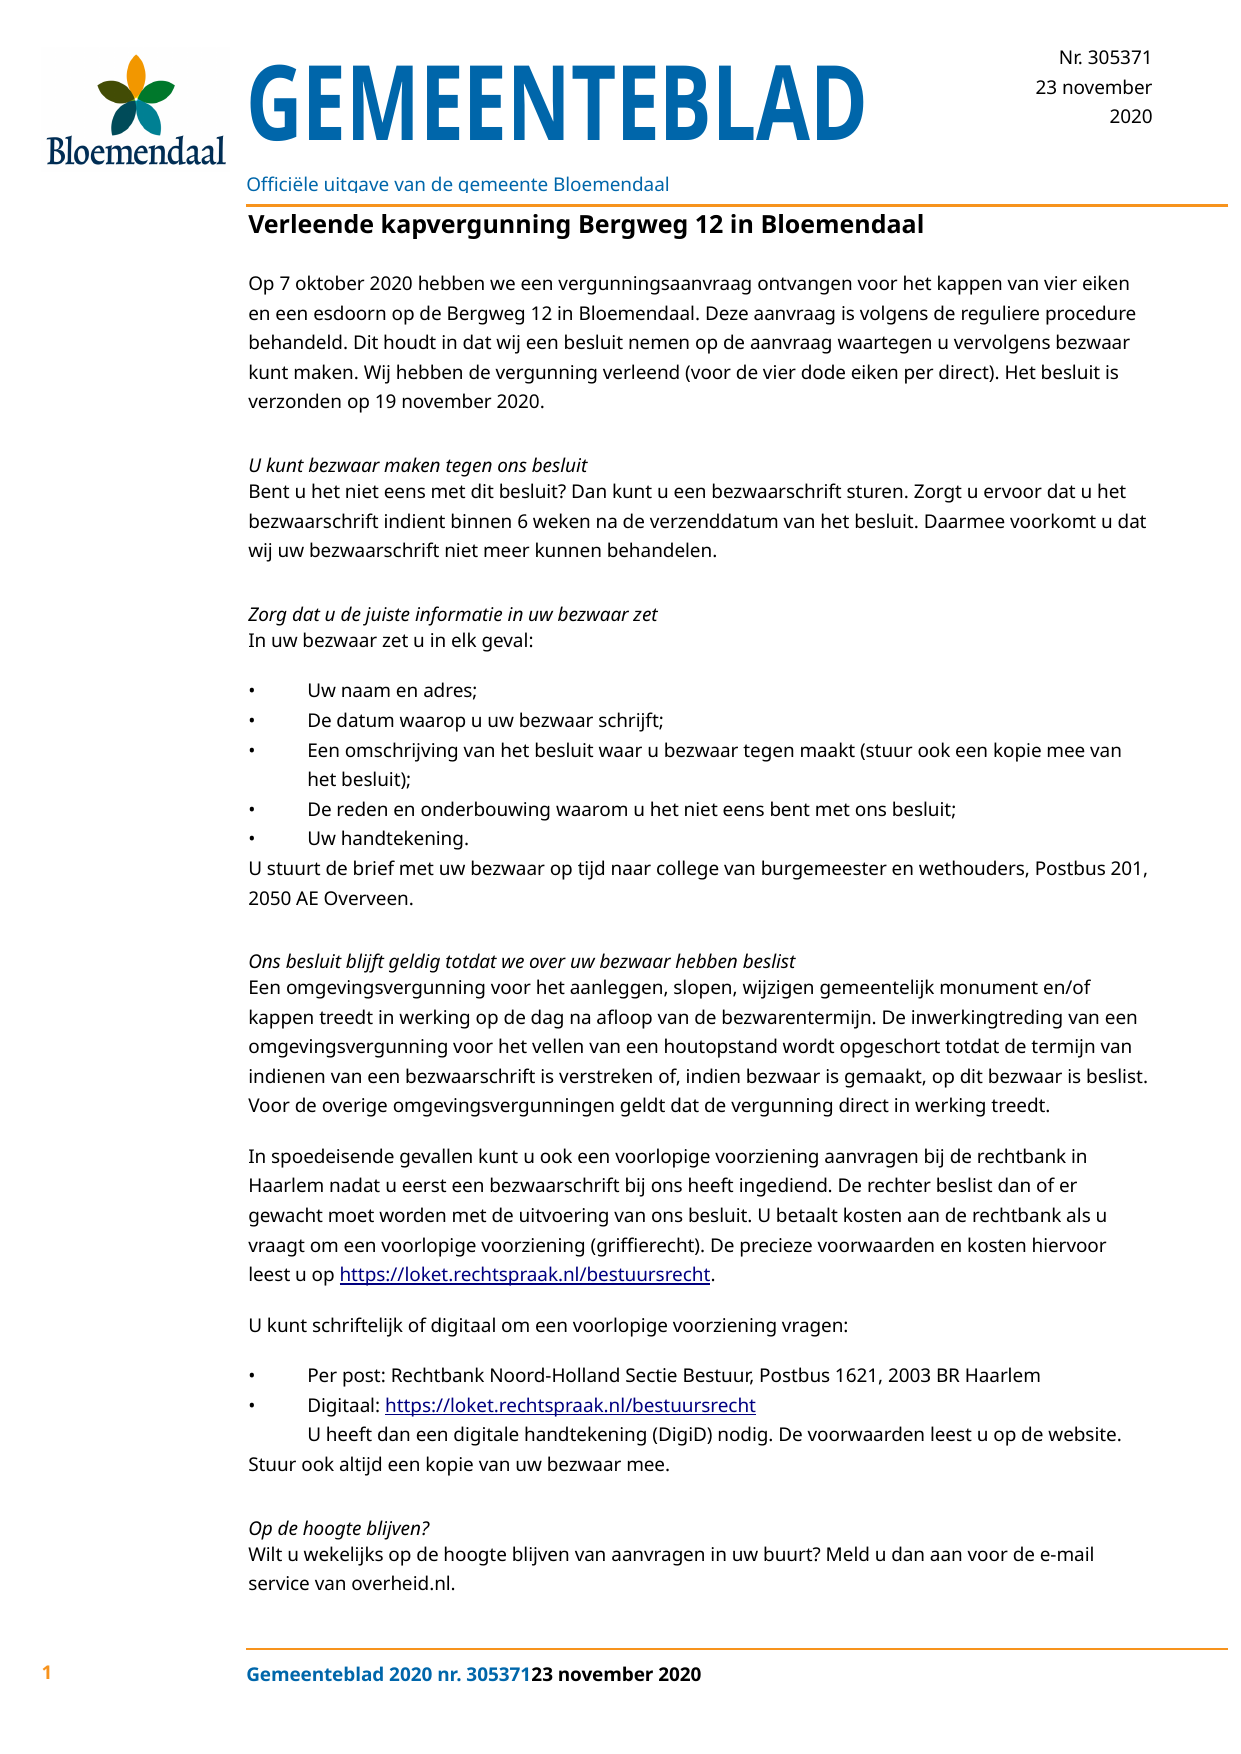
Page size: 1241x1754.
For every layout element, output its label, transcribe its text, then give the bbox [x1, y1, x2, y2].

list Uw handtekening. [248, 826, 1152, 851]
text In uw bezwaar zet u in elk geval: [248, 627, 1152, 653]
list De reden en onderbouwing waarom u het niet eens bent met ons besluit; [248, 796, 1152, 822]
text Stuur ook altijd een kopie van uw bezwaar mee. [248, 1451, 1152, 1477]
text Op de hoogte blijven? [248, 1515, 1152, 1541]
text Verleende kapvergunning Bergweg 12 in Bloemendaal [248, 207, 1152, 241]
text U stuurt de brief met uw bezwaar op tijd naar college van burgemeester en wethouders, Postbus 201, 2050 AE Overveen. [248, 855, 1152, 910]
text Zorg dat u de juiste informatie in uw bezwaar zet [248, 601, 1152, 627]
text Ons besluit blijft geldig totdat we over uw bezwaar hebben beslist [248, 949, 1152, 974]
text Wilt u wekelijks op de hoogte blijven van aanvragen in uw buurt? Meld u dan aan voor de e-mail service van overheid.nl. [248, 1541, 1152, 1596]
list De datum waarop u uw bezwaar schrijft; [248, 707, 1152, 733]
list Per post: Rechtbank Noord-Holland Sectie Bestuur, Postbus 1621, 2003 BR Haarlem [248, 1362, 1152, 1388]
list Een omschrijving van het besluit waar u bezwaar tegen maakt (stuur ook een kopie mee van het besluit); [248, 737, 1152, 792]
text In spoedeisende gevallen kunt u ook een voorlopige voorziening aanvragen bij de rechtbank in Haarlem nadat u eerst een bezwaarschrift bij ons heeft ingediend. De rechter beslist dan of er gewacht moet worden met de uitvoering van ons besluit. U betaalt kosten aan de rechtbank als u vraagt om een voorlopige voorziening (griffierecht). De precieze voorwaarden en kosten hiervoor leest u op https://loket.rechtspraak.nl/bestuursrecht. [248, 1143, 1152, 1287]
list Digitaal: https://loket.rechtspraak.nl/bestuursrecht [248, 1392, 1152, 1418]
text Een omgevingsvergunning voor het aanleggen, slopen, wijzigen gemeentelijk monument en/of kappen treedt in werking op de dag na afloop van de bezwarentermijn. De inwerkingtreding van een omgevingsvergunning voor het vellen van een houtopstand wordt opgeschort totdat de termijn van indienen van een bezwaarschrift is verstreken of, indien bezwaar is gemaakt, op dit bezwaar is beslist. Voor de overige omgevingsvergunningen geldt dat de vergunning direct in werking treedt. [248, 974, 1152, 1118]
picture [41, 47, 231, 172]
list U heeft dan een digitale handtekening (DigiD) nodig. De voorwaarden leest u op de website. [248, 1421, 1152, 1447]
list Uw naam en adres; [248, 678, 1152, 703]
text U kunt bezwaar maken tegen ons besluit [248, 453, 1152, 478]
text Op 7 oktober 2020 hebben we een vergunningsaanvraag ontvangen voor het kappen van vier eiken en een esdoorn op de Bergweg 12 in Bloemendaal. Deze aanvraag is volgens de reguliere procedure behandeld. Dit houdt in dat wij een besluit nemen op de aanvraag waartegen u vervolgens bezwaar kunt maken. Wij hebben de vergunning verleend (voor de vier dode eiken per direct). Het besluit is verzonden op 19 november 2020. [248, 270, 1152, 414]
text U kunt schriftelijk of digitaal om een voorlopige voorziening vragen: [248, 1312, 1152, 1338]
text Bent u het niet eens met dit besluit? Dan kunt u een bezwaarschrift sturen. Zorgt u ervoor dat u het bezwaarschrift indient binnen 6 weken na de verzenddatum van het besluit. Daarmee voorkomt u dat wij uw bezwaarschrift niet meer kunnen behandelen. [248, 478, 1152, 563]
